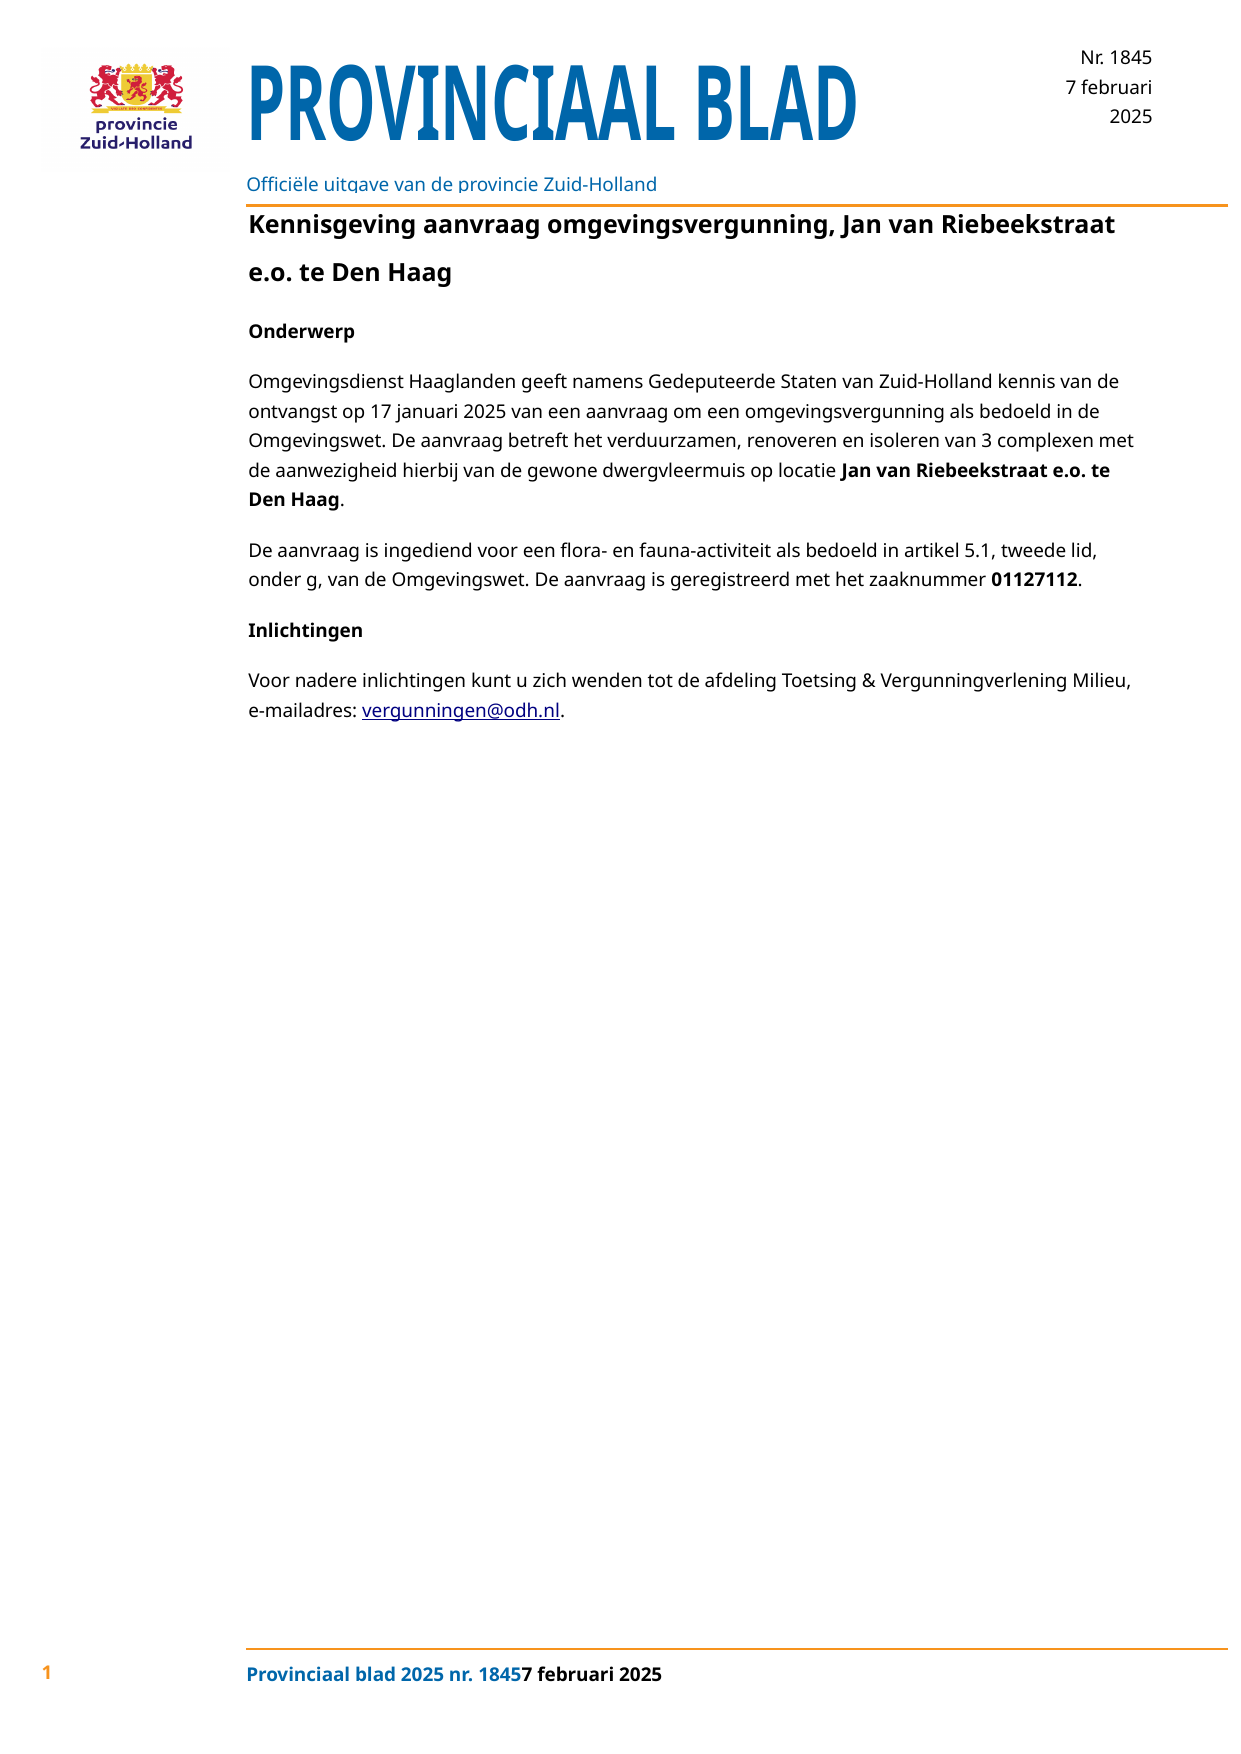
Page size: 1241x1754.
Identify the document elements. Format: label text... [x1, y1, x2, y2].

text Voor nadere inlichtingen kunt u zich wenden tot de afdeling Toetsing & Vergunningverlening Milieu, e-mailadres: vergunningen@odh.nl. [248, 667, 1152, 723]
text Kennisgeving aanvraag omgevingsvergunning, Jan van Riebeekstraat e.o. te Den Haag [248, 207, 1152, 288]
text Omgevingsdienst Haaglanden geeft namens Gedeputeerde Staten van Zuid-Holland kennis van de ontvangst op 17 januari 2025 van een aanvraag om een omgevingsvergunning als bedoeld in de Omgevingswet. De aanvraag betreft het verduurzamen, renoveren en isoleren van 3 complexen met de aanwezigheid hierbij van de gewone dwergvleermuis op locatie Jan van Riebeekstraat e.o. te Den Haag. [248, 368, 1152, 512]
picture [41, 47, 231, 172]
text Inlichtingen [248, 617, 1152, 643]
text De aanvraag is ingediend voor een flora- en fauna-activiteit als bedoeld in artikel 5.1, tweede lid, onder g, van de Omgevingswet. De aanvraag is geregistreerd met het zaaknummer 01127112. [248, 537, 1152, 592]
text Onderwerp [248, 318, 1152, 344]
